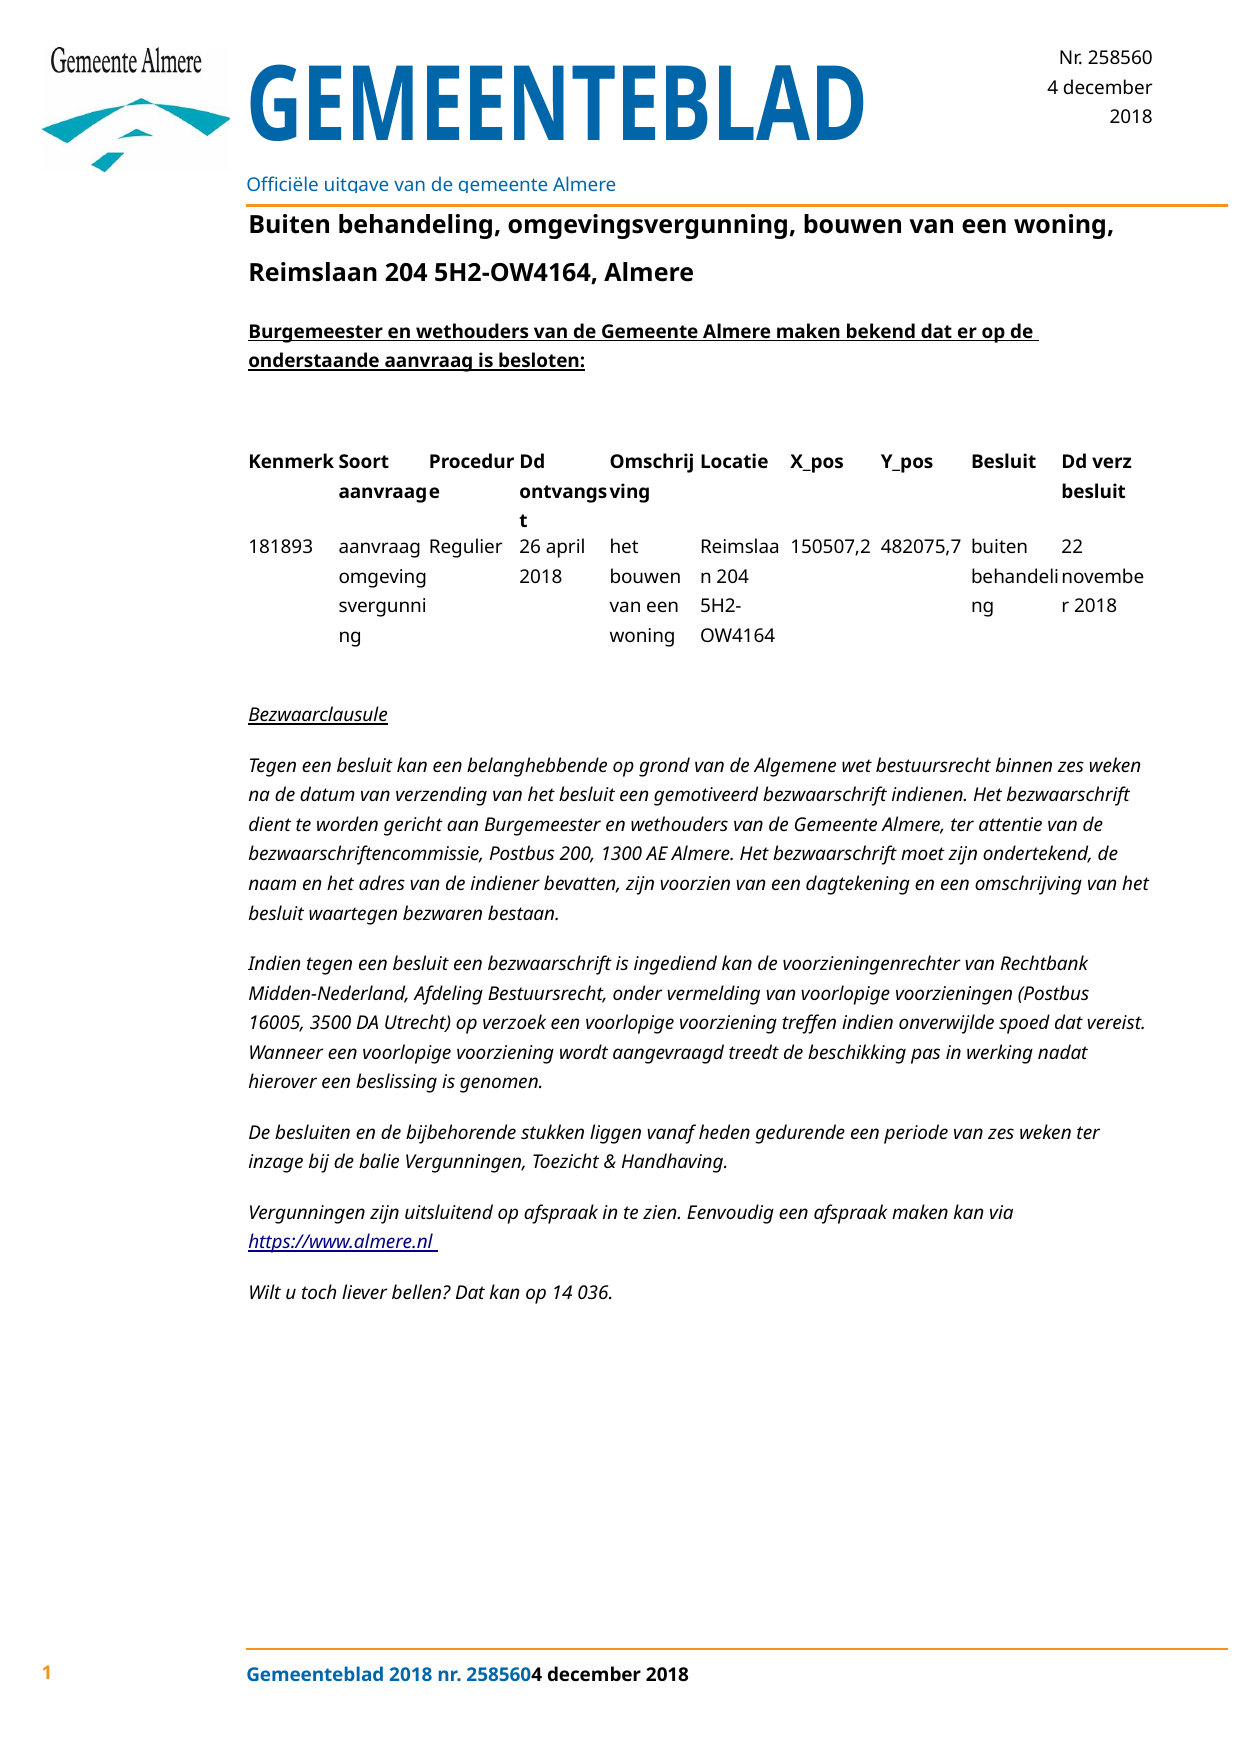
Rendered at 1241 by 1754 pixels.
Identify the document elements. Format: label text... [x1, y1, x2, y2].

text Tegen een besluit kan een belanghebbende op grond van de Algemene wet bestuursrecht binnen zes weken na de datum van verzending van het besluit een gemotiveerd bezwaarschrift indienen. Het bezwaarschrift dient te worden gericht aan Burgemeester en wethouders van de Gemeente Almere, ter attentie van de bezwaarschriftencommissie, Postbus 200, 1300 AE Almere. Het bezwaarschrift moet zijn ondertekend, de naam en het adres van de indiener bevatten, zijn voorzien van een dagtekening en een omschrijving van het besluit waartegen bezwaren bestaan. [248, 752, 1152, 926]
table_header Dd verz besluit [1061, 449, 1152, 533]
table_cell 482075,7 [881, 533, 971, 648]
table_header Soort aanvraag [338, 449, 429, 533]
text Wilt u toch liever bellen? Dat kan op 14 036. [248, 1279, 1152, 1305]
table_cell 150507,2 [790, 533, 881, 648]
table_header Procedure [429, 449, 519, 533]
table_cell 181893 [248, 533, 338, 648]
text Buiten behandeling, omgevingsvergunning, bouwen van een woning, Reimslaan 204 5H2-OW4164, Almere [248, 207, 1152, 288]
text Indien tegen een besluit een bezwaarschrift is ingediend kan de voorzieningenrechter van Rechtbank Midden-Nederland, Afdeling Bestuursrecht, onder vermelding van voorlopige voorzieningen (Postbus 16005, 3500 DA Utrecht) op verzoek een voorlopige voorziening treffen indien onverwijlde spoed dat vereist. Wanneer een voorlopige voorziening wordt aangevraagd treedt de beschikking pas in werking nadat hierover een beslissing is genomen. [248, 950, 1152, 1094]
table_cell het bouwen van een woning [609, 533, 700, 648]
text Vergunningen zijn uitsluitend op afspraak in te zien. Eenvoudig een afspraak maken kan via https://www.almere.nl [248, 1199, 1152, 1254]
table_cell Reimslaan 204 5H2-OW4164 [700, 533, 790, 648]
table_header Kenmerk [248, 449, 338, 533]
table_cell buiten behandeling [971, 533, 1061, 648]
table_cell 22 november 2018 [1061, 533, 1152, 648]
text Bezwaarclausule [248, 701, 1152, 727]
picture [41, 47, 231, 172]
table_cell 26 april 2018 [519, 533, 609, 648]
table_header Besluit [971, 449, 1061, 533]
table_header X_pos [790, 449, 881, 533]
text Burgemeester en wethouders van de Gemeente Almere maken bekend dat er op de onderstaande aanvraag is besloten: [248, 318, 1152, 373]
table_header Dd ontvangst [519, 449, 609, 533]
table_header Locatie [700, 449, 790, 533]
text De besluiten en de bijbehorende stukken liggen vanaf heden gedurende een periode van zes weken ter inzage bij de balie Vergunningen, Toezicht & Handhaving. [248, 1119, 1152, 1174]
table_cell Regulier [429, 533, 519, 648]
table_cell aanvraag omgevingsvergunning [338, 533, 429, 648]
table_header Omschrijving [609, 449, 700, 533]
table_header Y_pos [881, 449, 971, 533]
